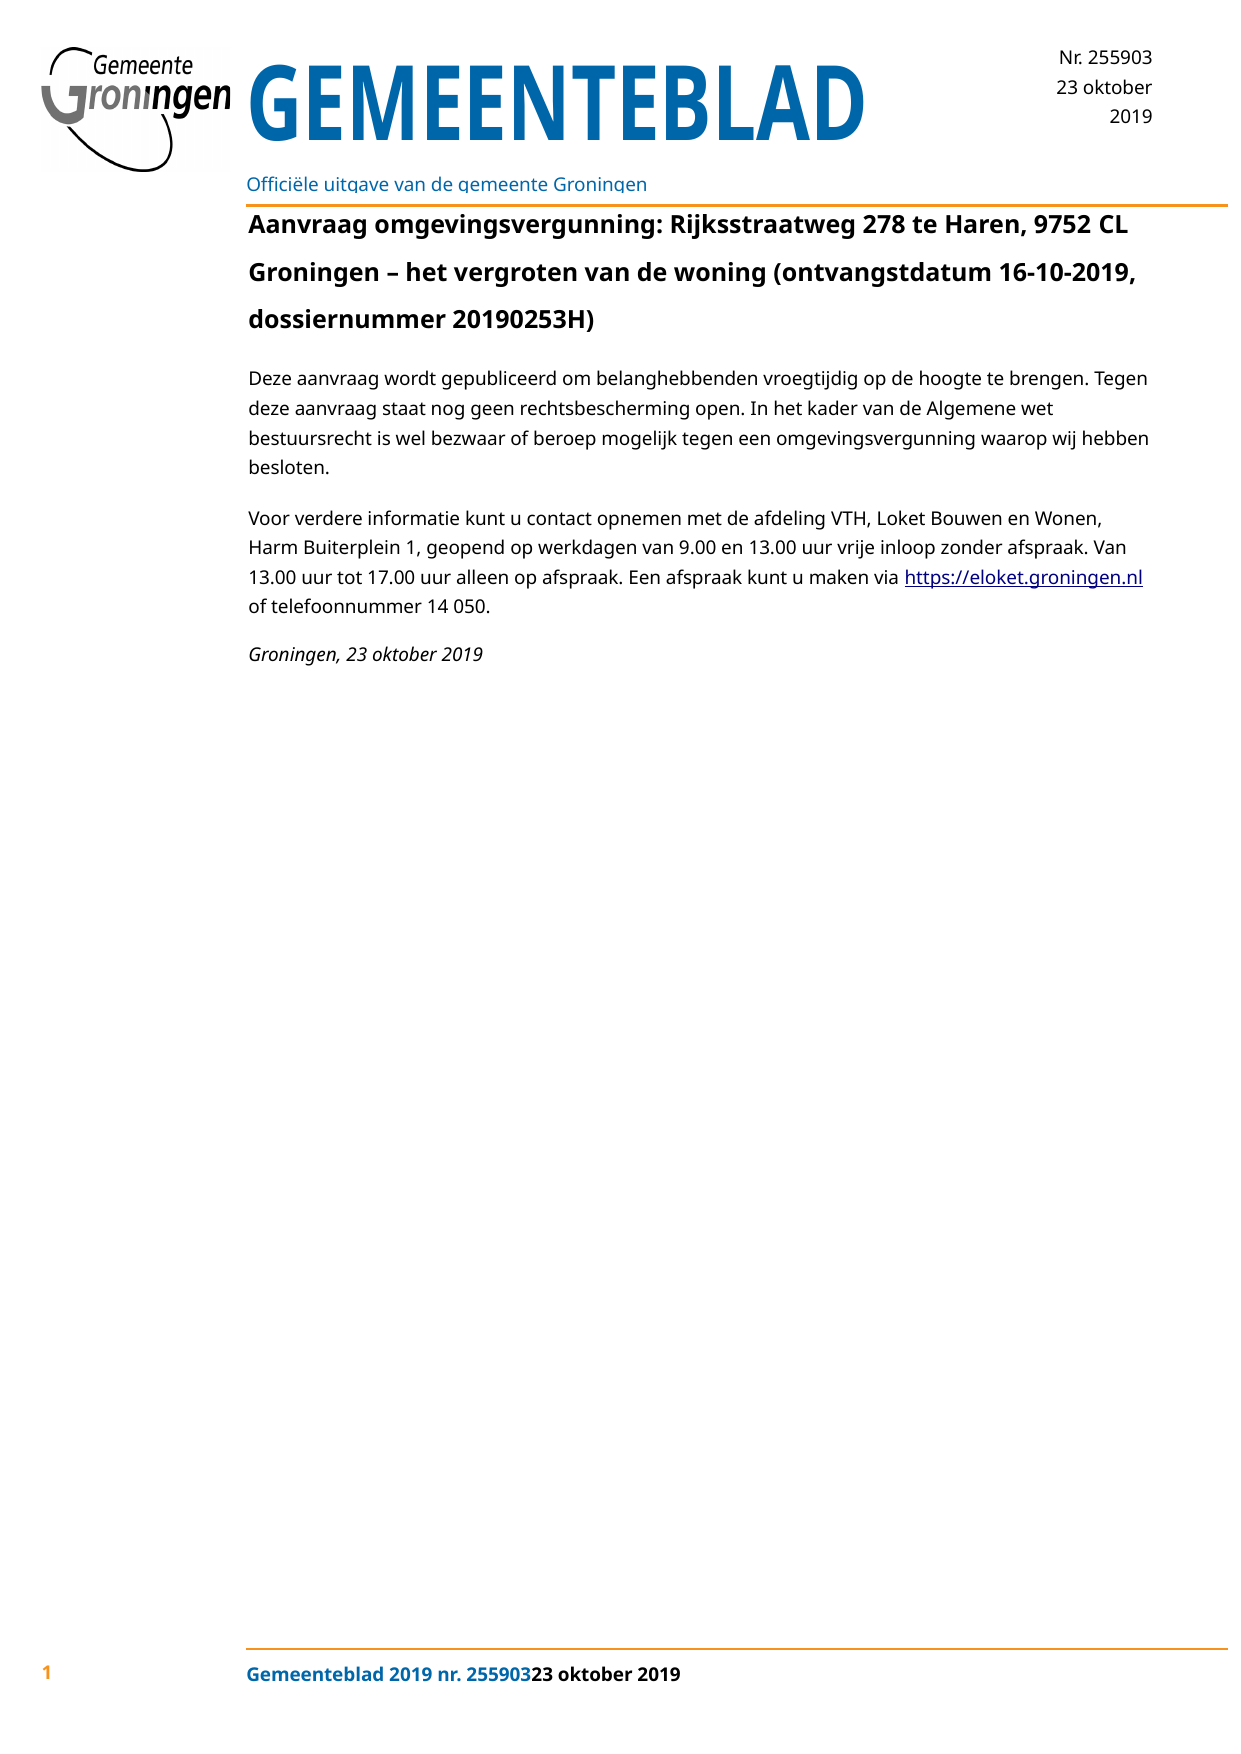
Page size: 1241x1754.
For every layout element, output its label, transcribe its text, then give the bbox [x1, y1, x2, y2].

text Aanvraag omgevingsvergunning: Rijksstraatweg 278 te Haren, 9752 CL Groningen – het vergroten van de woning (ontvangstdatum 16-10-2019, dossiernummer 20190253H) [248, 207, 1152, 336]
text Deze aanvraag wordt gepubliceerd om belanghebbenden vroegtijdig op de hoogte te brengen. Tegen deze aanvraag staat nog geen rechtsbescherming open. In het kader van de Algemene wet bestuursrecht is wel bezwaar of beroep mogelijk tegen een omgevingsvergunning waarop wij hebben besloten. [248, 366, 1152, 480]
picture [41, 47, 231, 172]
text Groningen, 23 oktober 2019 [248, 641, 1152, 667]
text Voor verdere informatie kunt u contact opnemen met de afdeling VTH, Loket Bouwen en Wonen, Harm Buiterplein 1, geopend op werkdagen van 9.00 en 13.00 uur vrije inloop zonder afspraak. Van 13.00 uur tot 17.00 uur alleen op afspraak. Een afspraak kunt u maken via https://eloket.groningen.nl of telefoonnummer 14 050. [248, 505, 1152, 619]
